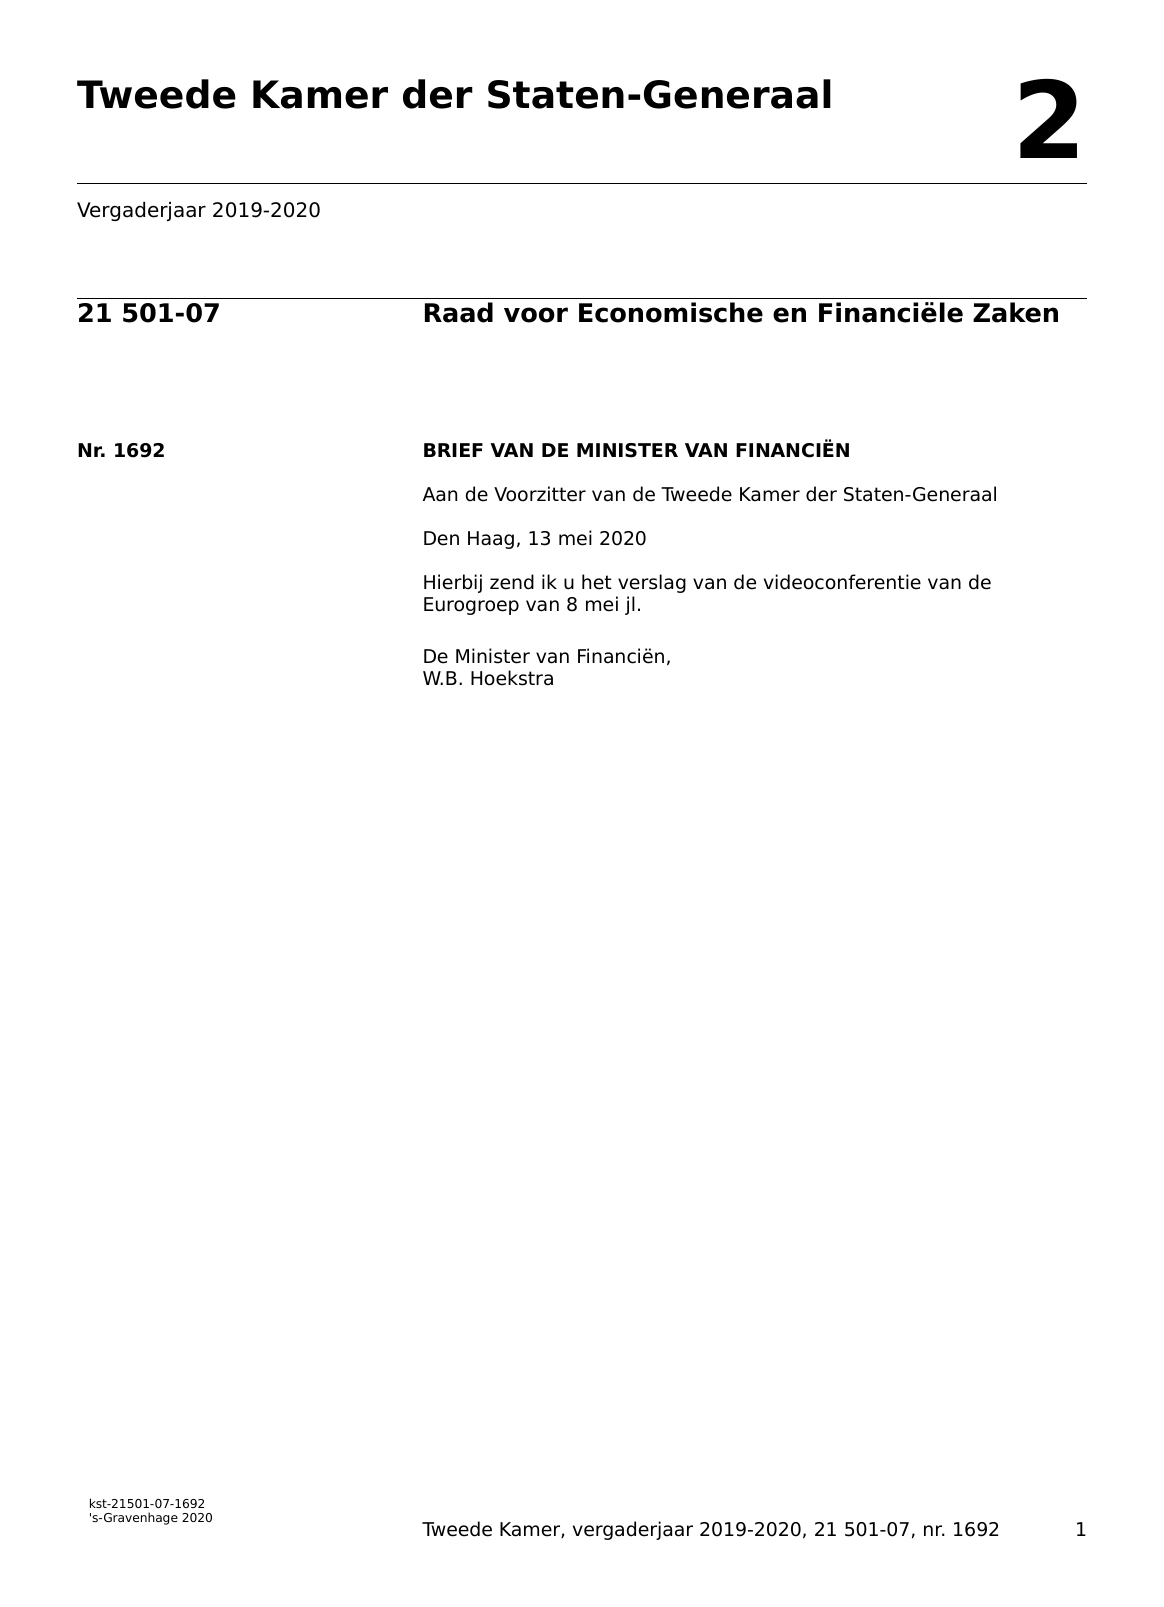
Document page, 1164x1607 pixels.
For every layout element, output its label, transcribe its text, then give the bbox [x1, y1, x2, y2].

text Aan de Voorzitter van de Tweede Kamer der Staten-Generaal [422, 484, 1087, 506]
table_header Tweede Kamer der Staten-Generaal [77, 59, 886, 183]
subtitle 21 501-07 Raad voor Economische en Financiële Zaken [77, 299, 1087, 329]
subtitle Nr. 1692 BRIEF VAN DE MINISTER VAN FINANCIËN [77, 440, 1087, 462]
text De Minister van Financiën, W.B. Hoekstra [422, 646, 1087, 690]
table_cell Vergaderjaar 2019-2020 [77, 184, 1087, 298]
table_header 2 [886, 59, 1087, 183]
text 's-Gravenhage 2020 [88, 1511, 323, 1525]
text kst-21501-07-1692 [88, 1497, 323, 1511]
text Hierbij zend ik u het verslag van de videoconferentie van de Eurogroep van 8 mei jl. [422, 572, 1087, 616]
text Den Haag, 13 mei 2020 [422, 528, 1087, 550]
